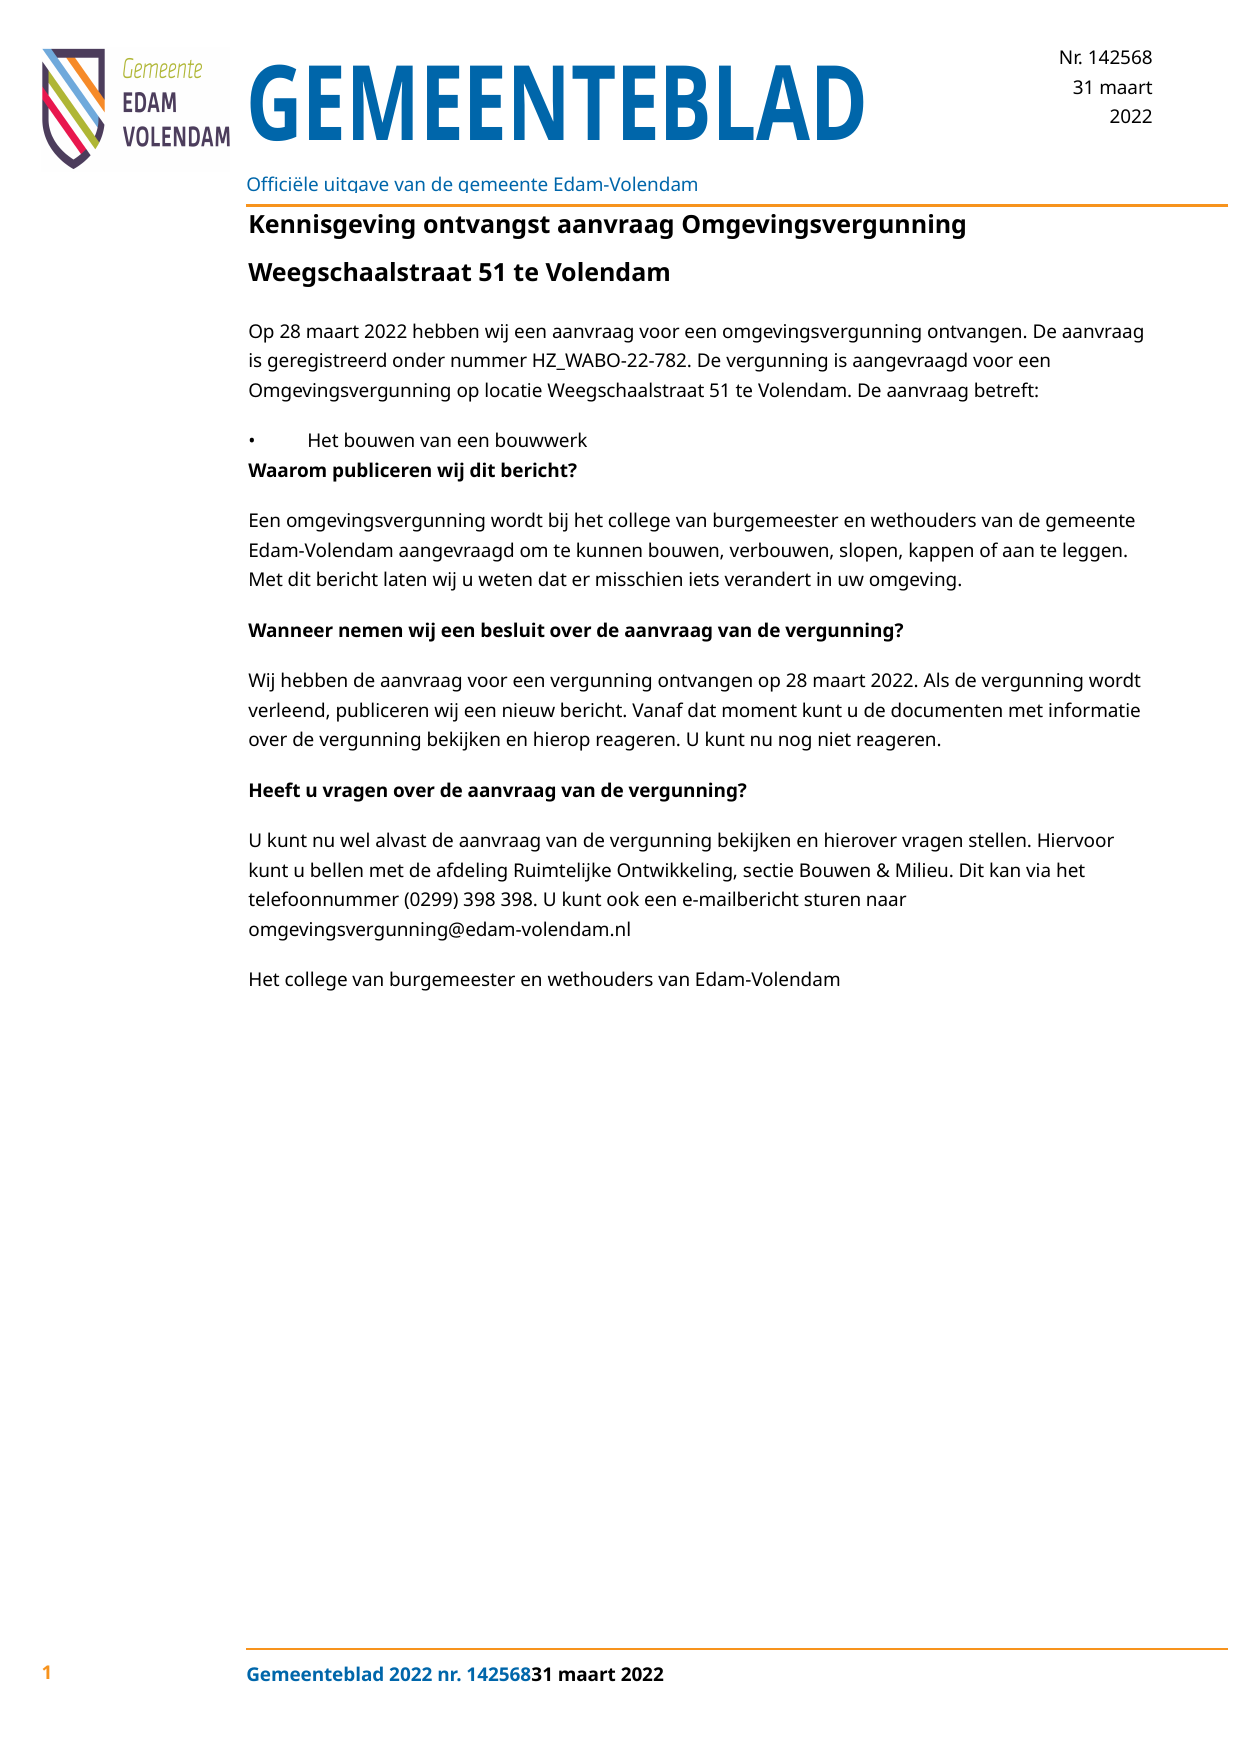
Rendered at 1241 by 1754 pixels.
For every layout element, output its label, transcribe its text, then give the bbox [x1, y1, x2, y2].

text U kunt nu wel alvast de aanvraag van de vergunning bekijken en hierover vragen stellen. Hiervoor kunt u bellen met de afdeling Ruimtelijke Ontwikkeling, sectie Bouwen & Milieu. Dit kan via het telefoonnummer (0299) 398 398. U kunt ook een e-mailbericht sturen naar omgevingsvergunning@edam-volendam.nl [248, 827, 1152, 942]
text Heeft u vragen over de aanvraag van de vergunning? [248, 777, 1152, 803]
text Wij hebben de aanvraag voor een vergunning ontvangen op 28 maart 2022. Als de vergunning wordt verleend, publiceren wij een nieuw bericht. Vanaf dat moment kunt u de documenten met informatie over de vergunning bekijken en hierop reageren. U kunt nu nog niet reageren. [248, 667, 1152, 752]
text Waarom publiceren wij dit bericht? [248, 457, 1152, 483]
text Een omgevingsvergunning wordt bij het college van burgemeester en wethouders van de gemeente Edam-Volendam aangevraagd om te kunnen bouwen, verbouwen, slopen, kappen of aan te leggen. Met dit bericht laten wij u weten dat er misschien iets verandert in uw omgeving. [248, 507, 1152, 592]
text Kennisgeving ontvangst aanvraag Omgevingsvergunning Weegschaalstraat 51 te Volendam [248, 207, 1152, 288]
text Het college van burgemeester en wethouders van Edam-Volendam [248, 967, 1152, 992]
list Het bouwen van een bouwwerk [248, 427, 1152, 453]
picture [41, 47, 231, 172]
text Op 28 maart 2022 hebben wij een aanvraag voor een omgevingsvergunning ontvangen. De aanvraag is geregistreerd onder nummer HZ_WABO-22-782. De vergunning is aangevraagd voor een Omgevingsvergunning op locatie Weegschaalstraat 51 te Volendam. De aanvraag betreft: [248, 318, 1152, 403]
text Wanneer nemen wij een besluit over de aanvraag van de vergunning? [248, 617, 1152, 643]
